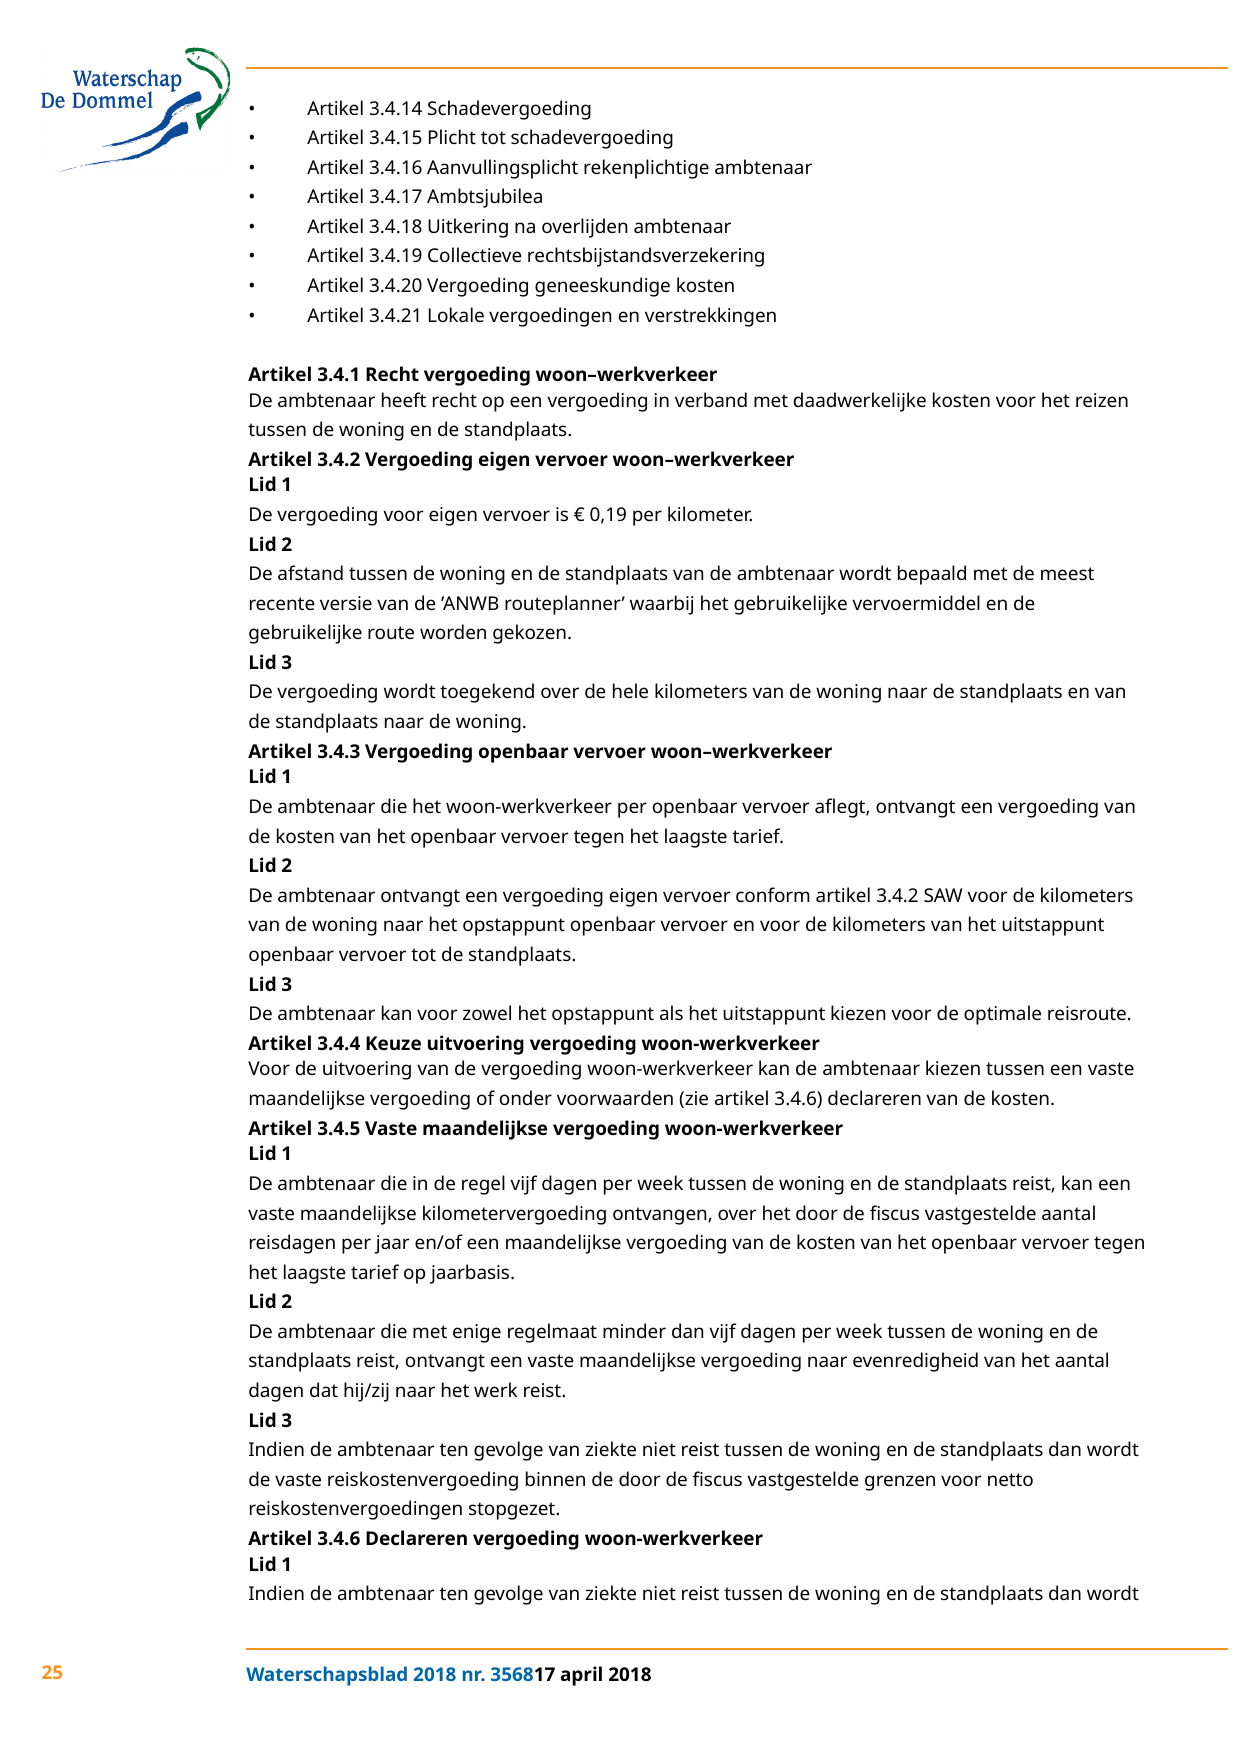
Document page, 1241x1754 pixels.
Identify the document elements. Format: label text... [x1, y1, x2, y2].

text De ambtenaar die het woon-werkverkeer per openbaar vervoer aflegt, ontvangt een vergoeding van de kosten van het openbaar vervoer tegen het laagste tarief. [248, 793, 1152, 848]
text Lid 3 [248, 649, 1152, 675]
text Indien de ambtenaar ten gevolge van ziekte niet reist tussen de woning en de standplaats dan wordt de vaste reiskostenvergoeding binnen de door de fiscus vastgestelde grenzen voor netto reiskostenvergoedingen stopgezet. [248, 1436, 1152, 1521]
text Lid 1 [248, 1551, 1152, 1577]
text Lid 1 [248, 1141, 1152, 1166]
text Lid 2 [248, 1288, 1152, 1314]
text Artikel 3.4.3 Vergoeding openbaar vervoer woon–werkverkeer [248, 738, 1152, 764]
list Artikel 3.4.18 Uitkering na overlijden ambtenaar [248, 213, 1152, 239]
text Artikel 3.4.5 Vaste maandelijkse vergoeding woon-werkverkeer [248, 1115, 1152, 1141]
list Artikel 3.4.16 Aanvullingsplicht rekenplichtige ambtenaar [248, 154, 1152, 180]
text De vergoeding wordt toegekend over de hele kilometers van de woning naar de standplaats en van de standplaats naar de woning. [248, 679, 1152, 734]
text De ambtenaar ontvangt een vergoeding eigen vervoer conform artikel 3.4.2 SAW voor de kilometers van de woning naar het opstappunt openbaar vervoer en voor de kilometers van het uitstappunt openbaar vervoer tot de standplaats. [248, 882, 1152, 967]
list Artikel 3.4.20 Vergoeding geneeskundige kosten [248, 272, 1152, 298]
text De ambtenaar die in de regel vijf dagen per week tussen de woning en de standplaats reist, kan een vaste maandelijkse kilometervergoeding ontvangen, over het door de fiscus vastgestelde aantal reisdagen per jaar en/of een maandelijkse vergoeding van de kosten van het openbaar vervoer tegen het laagste tarief op jaarbasis. [248, 1170, 1152, 1284]
text Artikel 3.4.2 Vergoeding eigen vervoer woon–werkverkeer [248, 446, 1152, 472]
text Lid 2 [248, 852, 1152, 878]
text Lid 3 [248, 1407, 1152, 1432]
list Artikel 3.4.21 Lokale vergoedingen en verstrekkingen [248, 302, 1152, 328]
text Artikel 3.4.4 Keuze uitvoering vergoeding woon-werkverkeer [248, 1030, 1152, 1056]
text De ambtenaar kan voor zowel het opstappunt als het uitstappunt kiezen voor de optimale reisroute. [248, 1000, 1152, 1026]
list Artikel 3.4.15 Plicht tot schadevergoeding [248, 124, 1152, 150]
text Artikel 3.4.1 Recht vergoeding woon–werkverkeer [248, 361, 1152, 387]
text Lid 1 [248, 764, 1152, 789]
text De ambtenaar die met enige regelmaat minder dan vijf dagen per week tussen de woning en de standplaats reist, ontvangt een vaste maandelijkse vergoeding naar evenredigheid van het aantal dagen dat hij/zij naar het werk reist. [248, 1318, 1152, 1403]
list Artikel 3.4.19 Collectieve rechtsbijstandsverzekering [248, 243, 1152, 268]
text De vergoeding voor eigen vervoer is € 0,19 per kilometer. [248, 501, 1152, 527]
text Lid 1 [248, 472, 1152, 497]
text Voor de uitvoering van de vergoeding woon-werkverkeer kan de ambtenaar kiezen tussen een vaste maandelijkse vergoeding of onder voorwaarden (zie artikel 3.4.6) declareren van de kosten. [248, 1056, 1152, 1111]
text Indien de ambtenaar ten gevolge van ziekte niet reist tussen de woning en de standplaats dan wordt [248, 1580, 1152, 1606]
text Lid 2 [248, 531, 1152, 557]
list Artikel 3.4.14 Schadevergoeding [248, 95, 1152, 121]
text Artikel 3.4.6 Declareren vergoeding woon-werkverkeer [248, 1525, 1152, 1551]
text De ambtenaar heeft recht op een vergoeding in verband met daadwerkelijke kosten voor het reizen tussen de woning en de standplaats. [248, 387, 1152, 442]
picture [41, 47, 231, 172]
list Artikel 3.4.17 Ambtsjubilea [248, 183, 1152, 209]
text De afstand tussen de woning en de standplaats van de ambtenaar wordt bepaald met de meest recente versie van de ’ANWB routeplanner’ waarbij het gebruikelijke vervoermiddel en de gebruikelijke route worden gekozen. [248, 560, 1152, 645]
text Lid 3 [248, 971, 1152, 996]
